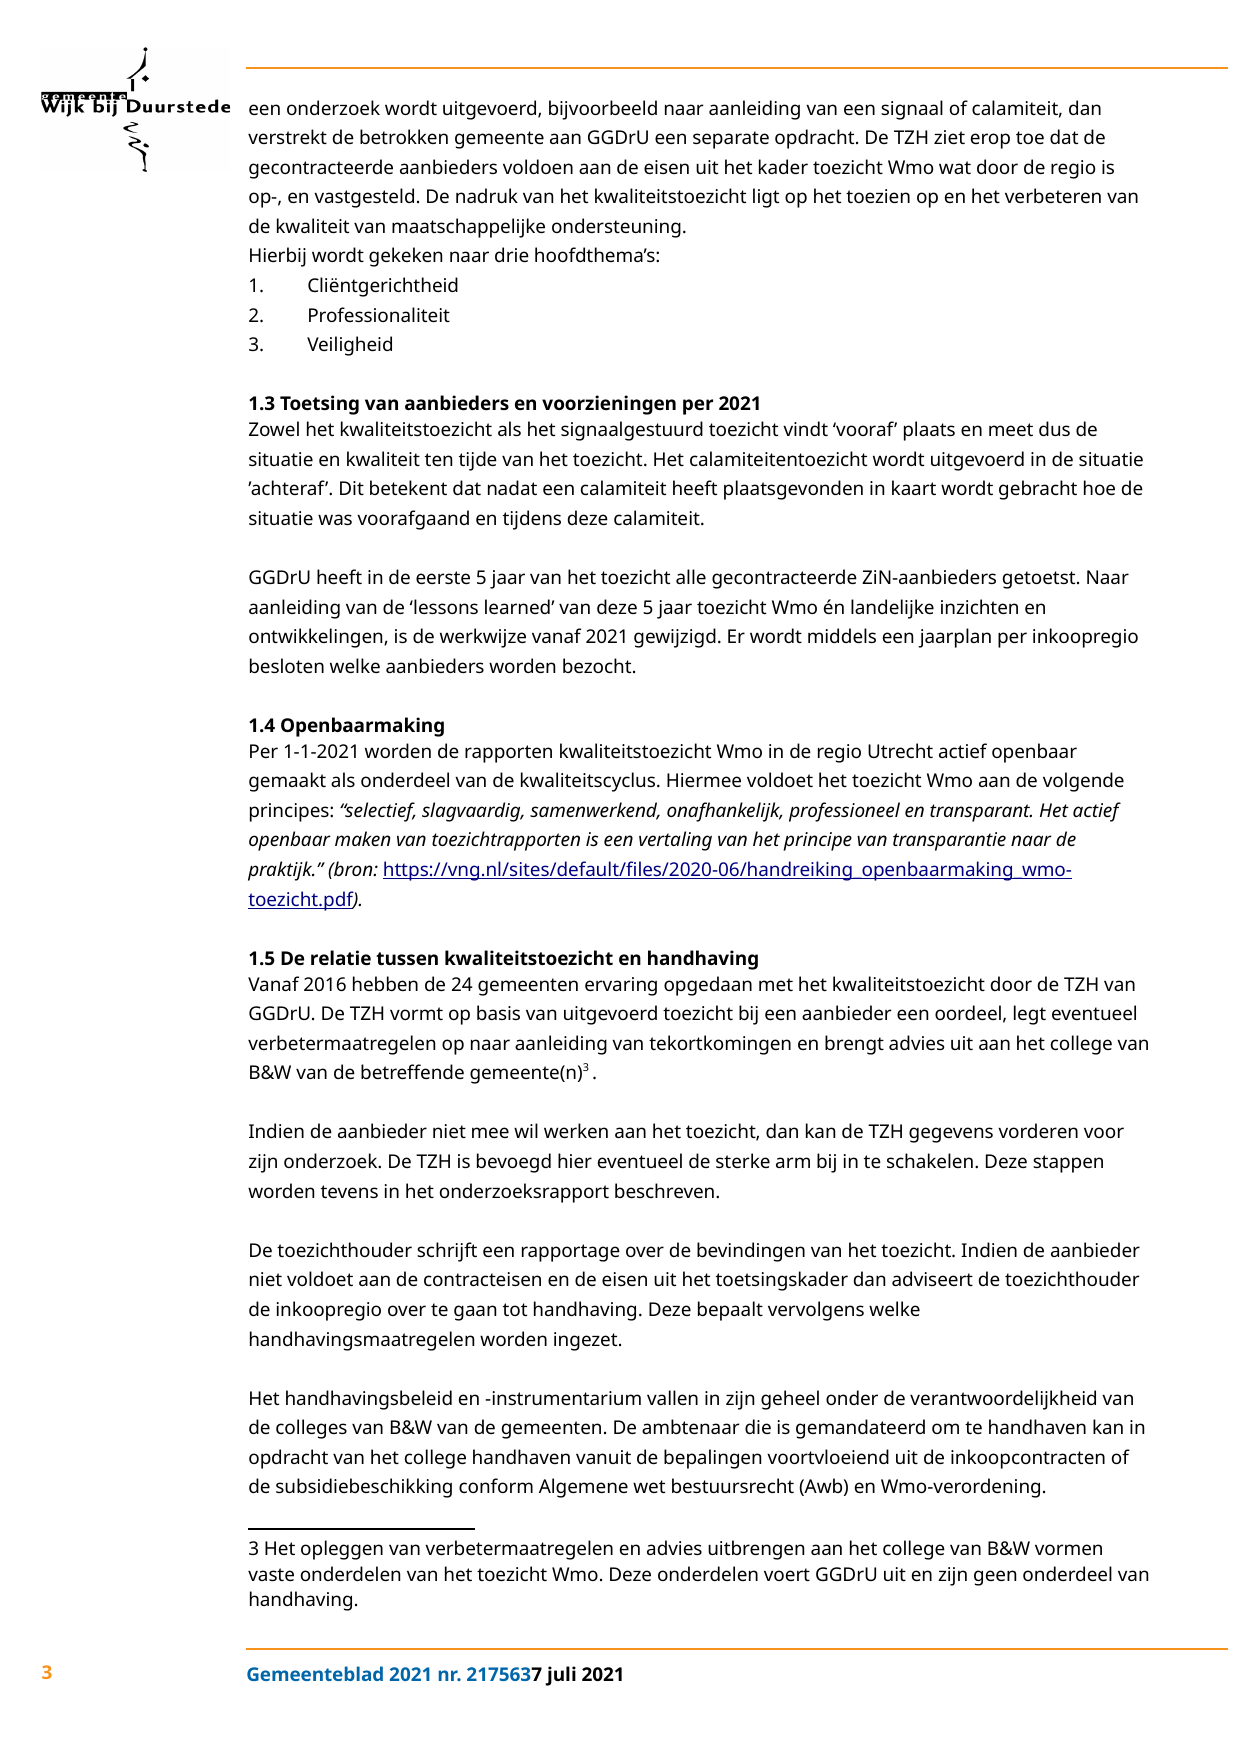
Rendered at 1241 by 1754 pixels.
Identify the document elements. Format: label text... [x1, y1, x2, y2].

text 1.4 Openbaarmaking [248, 712, 1152, 738]
text Indien de aanbieder niet mee wil werken aan het toezicht, dan kan de TZH gegevens vorderen voor zijn onderzoek. De TZH is bevoegd hier eventueel de sterke arm bij in te schakelen. Deze stappen worden tevens in het onderzoeksrapport beschreven. [248, 1119, 1152, 1203]
text Per 1-1-2021 worden de rapporten kwaliteitstoezicht Wmo in de regio Utrecht actief openbaar gemaakt als onderdeel van de kwaliteitscyclus. Hiermee voldoet het toezicht Wmo aan de volgende principes: “selectief, slagvaardig, samenwerkend, onafhankelijk, professioneel en transparant. Het actief openbaar maken van toezichtrapporten is een vertaling van het principe van transparantie naar de praktijk.” (bron: https://vng.nl/sites/default/files/2020-06/handreiking_openbaarmaking_wmo-toezicht.pdf). [248, 738, 1152, 912]
text Vanaf 2016 hebben de 24 gemeenten ervaring opgedaan met het kwaliteitstoezicht door de TZH van GGDrU. De TZH vormt op basis van uitgevoerd toezicht bij een aanbieder een oordeel, legt eventueel verbetermaatregelen op naar aanleiding van tekortkomingen en brengt advies uit aan het college van B&W van de betreffende gemeente(n). [248, 971, 1152, 1085]
text een onderzoek wordt uitgevoerd, bijvoorbeeld naar aanleiding van een signaal of calamiteit, dan verstrekt de betrokken gemeente aan GGDrU een separate opdracht. De TZH ziet erop toe dat de gecontracteerde aanbieders voldoen aan de eisen uit het kader toezicht Wmo wat door de regio is op-, en vastgesteld. De nadruk van het kwaliteitstoezicht ligt op het toezien op en het verbeteren van de kwaliteit van maatschappelijke ondersteuning. [248, 95, 1152, 239]
list Cliëntgerichtheid [248, 272, 1152, 298]
text 1.5 De relatie tussen kwaliteitstoezicht en handhaving [248, 945, 1152, 971]
text Het opleggen van verbetermaatregelen en advies uitbrengen aan het college van B&W vormen vaste onderdelen van het toezicht Wmo. Deze onderdelen voert GGDrU uit en zijn geen onderdeel van handhaving. [248, 1535, 1152, 1612]
text De toezichthouder schrijft een rapportage over de bevindingen van het toezicht. Indien de aanbieder niet voldoet aan de contracteisen en de eisen uit het toetsingskader dan adviseert de toezichthouder de inkoopregio over te gaan tot handhaving. Deze bepaalt vervolgens welke handhavingsmaatregelen worden ingezet. [248, 1237, 1152, 1351]
text 1.3 Toetsing van aanbieders en voorzieningen per 2021 [248, 391, 1152, 416]
text GGDrU heeft in de eerste 5 jaar van het toezicht alle gecontracteerde ZiN-aanbieders getoetst. Naar aanleiding van de ‘lessons learned’ van deze 5 jaar toezicht Wmo én landelijke inzichten en ontwikkelingen, is de werkwijze vanaf 2021 gewijzigd. Er wordt middels een jaarplan per inkoopregio besloten welke aanbieders worden bezocht. [248, 564, 1152, 679]
text Hierbij wordt gekeken naar drie hoofdthema’s: [248, 243, 1152, 268]
text Zowel het kwaliteitstoezicht als het signaalgestuurd toezicht vindt ‘vooraf’ plaats en meet dus de situatie en kwaliteit ten tijde van het toezicht. Het calamiteitentoezicht wordt uitgevoerd in de situatie ’achteraf’. Dit betekent dat nadat een calamiteit heeft plaatsgevonden in kaart wordt gebracht hoe de situatie was voorafgaand en tijdens deze calamiteit. [248, 416, 1152, 531]
list Veiligheid [248, 331, 1152, 357]
picture [41, 47, 231, 172]
list Professionaliteit [248, 302, 1152, 328]
text Het handhavingsbeleid en -instrumentarium vallen in zijn geheel onder de verantwoordelijkheid van de colleges van B&W van de gemeenten. De ambtenaar die is gemandateerd om te handhaven kan in opdracht van het college handhaven vanuit de bepalingen voortvloeiend uit de inkoopcontracten of de subsidiebeschikking conform Algemene wet bestuursrecht (Awb) en Wmo-verordening. [248, 1385, 1152, 1499]
